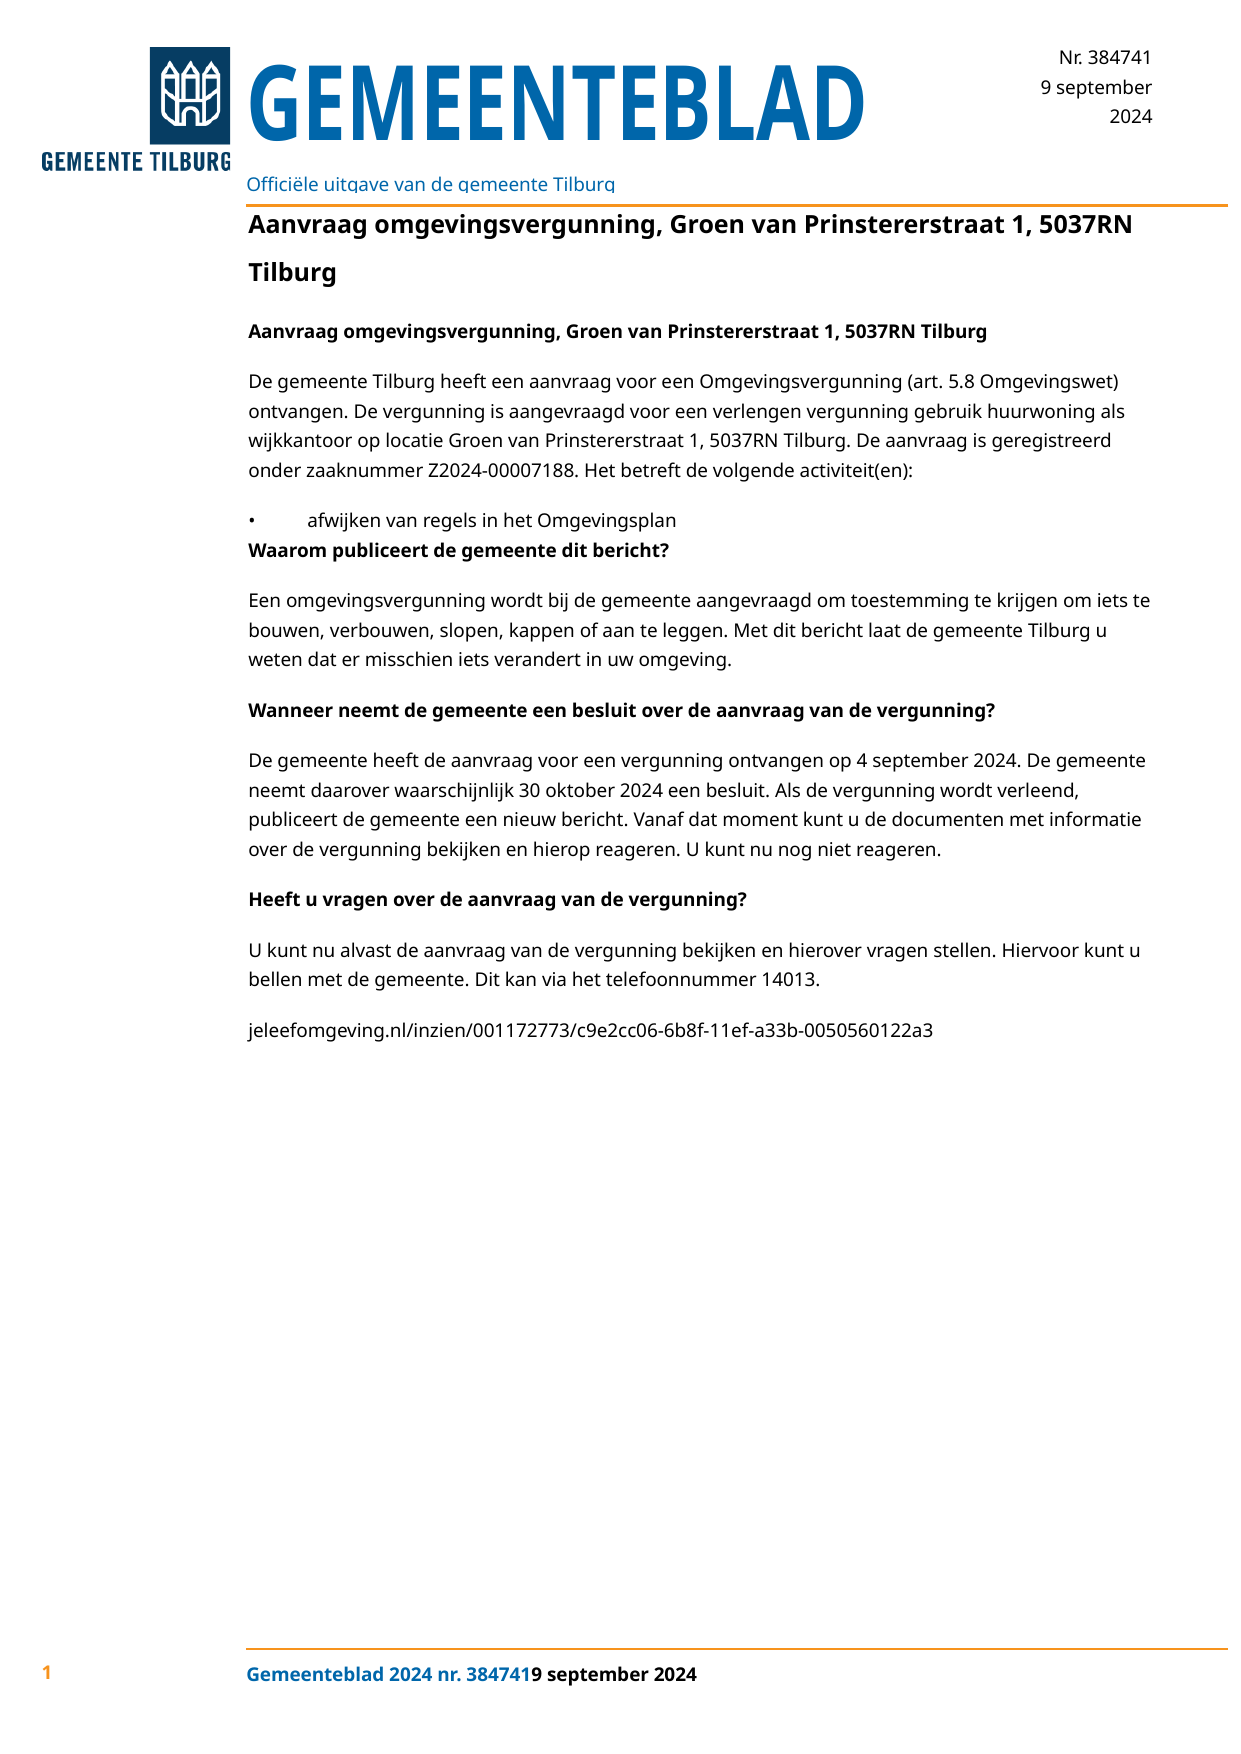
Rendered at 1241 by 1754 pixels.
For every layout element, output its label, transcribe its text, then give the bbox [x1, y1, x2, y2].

text U kunt nu alvast de aanvraag van de vergunning bekijken en hierover vragen stellen. Hiervoor kunt u bellen met de gemeente. Dit kan via het telefoonnummer 14013. [248, 937, 1152, 992]
picture [41, 47, 231, 172]
text Heeft u vragen over de aanvraag van de vergunning? [248, 887, 1152, 912]
text De gemeente heeft de aanvraag voor een vergunning ontvangen op 4 september 2024. De gemeente neemt daarover waarschijnlijk 30 oktober 2024 een besluit. Als de vergunning wordt verleend, publiceert de gemeente een nieuw bericht. Vanaf dat moment kunt u de documenten met informatie over de vergunning bekijken en hierop reageren. U kunt nu nog niet reageren. [248, 747, 1152, 862]
text De gemeente Tilburg heeft een aanvraag voor een Omgevingsvergunning (art. 5.8 Omgevingswet) ontvangen. De vergunning is aangevraagd voor een verlengen vergunning gebruik huurwoning als wijkkantoor op locatie Groen van Prinstererstraat 1, 5037RN Tilburg. De aanvraag is geregistreerd onder zaaknummer Z2024-00007188. Het betreft de volgende activiteit(en): [248, 368, 1152, 483]
text Wanneer neemt de gemeente een besluit over de aanvraag van de vergunning? [248, 697, 1152, 723]
text Aanvraag omgevingsvergunning, Groen van Prinstererstraat 1, 5037RN Tilburg [248, 207, 1152, 288]
text Waarom publiceert de gemeente dit bericht? [248, 537, 1152, 563]
text Een omgevingsvergunning wordt bij de gemeente aangevraagd om toestemming te krijgen om iets te bouwen, verbouwen, slopen, kappen of aan te leggen. Met dit bericht laat de gemeente Tilburg u weten dat er misschien iets verandert in uw omgeving. [248, 587, 1152, 672]
text Aanvraag omgevingsvergunning, Groen van Prinstererstraat 1, 5037RN Tilburg [248, 318, 1152, 344]
text jeleefomgeving.nl/inzien/001172773/c9e2cc06-6b8f-11ef-a33b-0050560122a3 [248, 1017, 1152, 1043]
list afwijken van regels in het Omgevingsplan [248, 507, 1152, 533]
